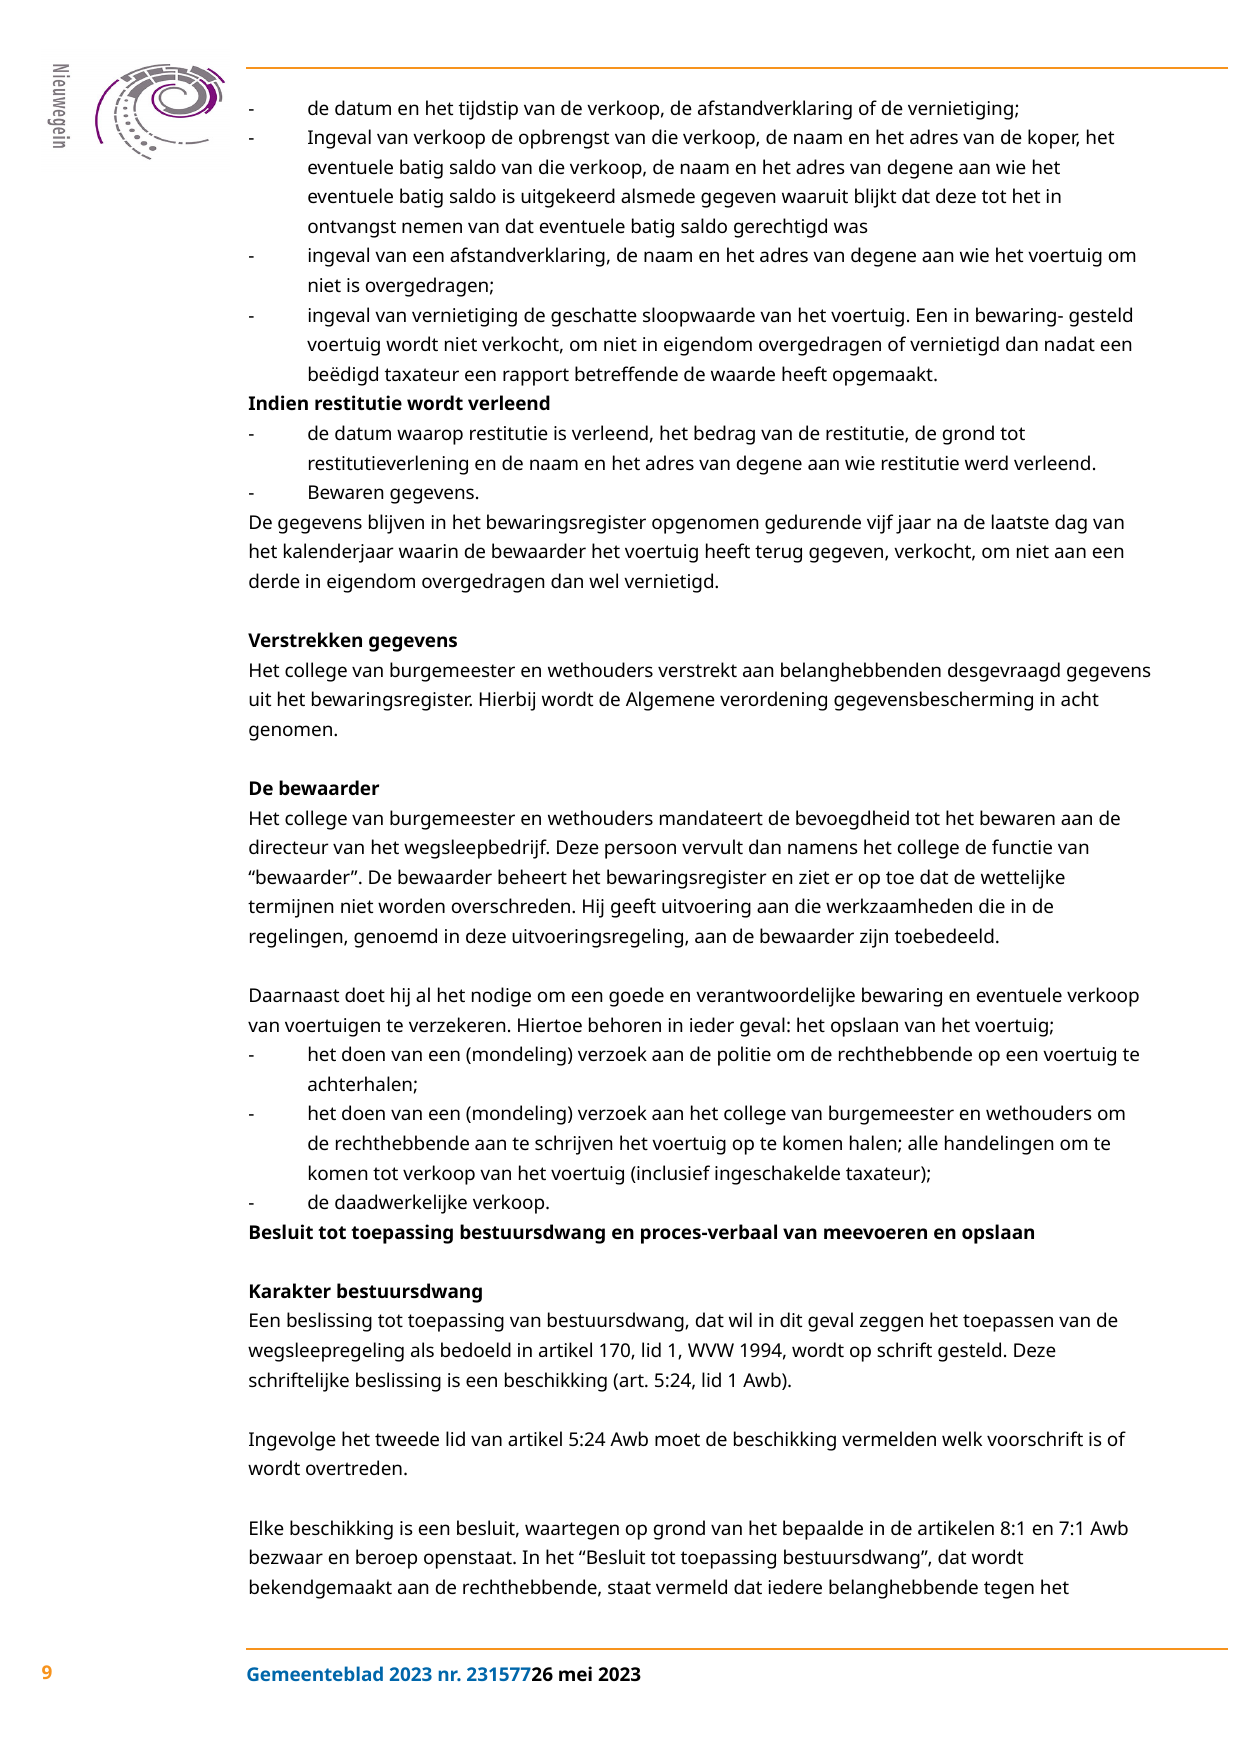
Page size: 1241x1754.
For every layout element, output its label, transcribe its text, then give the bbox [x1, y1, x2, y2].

list de daadwerkelijke verkoop. [248, 1189, 1152, 1215]
text Karakter bestuursdwang [248, 1278, 1152, 1304]
list Ingeval van verkoop de opbrengst van die verkoop, de naam en het adres van de koper, het eventuele batig saldo van die verkoop, de naam en het adres van degene aan wie het eventuele batig saldo is uitgekeerd alsmede gegeven waaruit blijkt dat deze tot het in ontvangst nemen van dat eventuele batig saldo gerechtigd was [248, 124, 1152, 239]
list het doen van een (mondeling) verzoek aan het college van burgemeester en wethouders om de rechthebbende aan te schrijven het voertuig op te komen halen; alle handelingen om te komen tot verkoop van het voertuig (inclusief ingeschakelde taxateur); [248, 1101, 1152, 1186]
text Verstrekken gegevens [248, 627, 1152, 653]
list Bewaren gegevens. [248, 479, 1152, 505]
list het doen van een (mondeling) verzoek aan de politie om de rechthebbende op een voertuig te achterhalen; [248, 1041, 1152, 1097]
text Elke beschikking is een besluit, waartegen op grond van het bepaalde in de artikelen 8:1 en 7:1 Awb bezwaar en beroep openstaat. In het “Besluit tot toepassing bestuursdwang”, dat wordt bekendgemaakt aan de rechthebbende, staat vermeld dat iedere belanghebbende tegen het [248, 1515, 1152, 1600]
text Een beslissing tot toepassing van bestuursdwang, dat wil in dit geval zeggen het toepassen van de wegsleepregeling als bedoeld in artikel 170, lid 1, WVW 1994, wordt op schrift gesteld. Deze schriftelijke beslissing is een beschikking (art. 5:24, lid 1 Awb). [248, 1308, 1152, 1393]
text Besluit tot toepassing bestuursdwang en proces-verbaal van meevoeren en opslaan [248, 1219, 1152, 1245]
text Het college van burgemeester en wethouders mandateert de bevoegdheid tot het bewaren aan de directeur van het wegsleepbedrijf. Deze persoon vervult dan namens het college de functie van “bewaarder”. De bewaarder beheert het bewaringsregister en ziet er op toe dat de wettelijke termijnen niet worden overschreden. Hij geeft uitvoering aan die werkzaamheden die in de regelingen, genoemd in deze uitvoeringsregeling, aan de bewaarder zijn toebedeeld. [248, 805, 1152, 949]
list ingeval van vernietiging de geschatte sloopwaarde van het voertuig. Een in bewaring- gesteld voertuig wordt niet verkocht, om niet in eigendom overgedragen of vernietigd dan nadat een beëdigd taxateur een rapport betreffende de waarde heeft opgemaakt. [248, 302, 1152, 387]
text De bewaarder [248, 775, 1152, 801]
text De gegevens blijven in het bewaringsregister opgenomen gedurende vijf jaar na de laatste dag van het kalenderjaar waarin de bewaarder het voertuig heeft terug gegeven, verkocht, om niet aan een derde in eigendom overgedragen dan wel vernietigd. [248, 509, 1152, 594]
text Het college van burgemeester en wethouders verstrekt aan belanghebbenden desgevraagd gegevens uit het bewaringsregister. Hierbij wordt de Algemene verordening gegevensbescherming in acht genomen. [248, 657, 1152, 742]
list ingeval van een afstandverklaring, de naam en het adres van degene aan wie het voertuig om niet is overgedragen; [248, 243, 1152, 298]
list de datum waarop restitutie is verleend, het bedrag van de restitutie, de grond tot restitutieverlening en de naam en het adres van degene aan wie restitutie werd verleend. [248, 420, 1152, 476]
text Daarnaast doet hij al het nodige om een goede en verantwoordelijke bewaring en eventuele verkoop van voertuigen te verzekeren. Hiertoe behoren in ieder geval: het opslaan van het voertuig; [248, 982, 1152, 1038]
list de datum en het tijdstip van de verkoop, de afstandverklaring of de vernietiging; [248, 95, 1152, 121]
text Ingevolge het tweede lid van artikel 5:24 Awb moet de beschikking vermelden welk voorschrift is of wordt overtreden. [248, 1426, 1152, 1481]
picture [41, 47, 231, 172]
text Indien restitutie wordt verleend [248, 391, 1152, 416]
